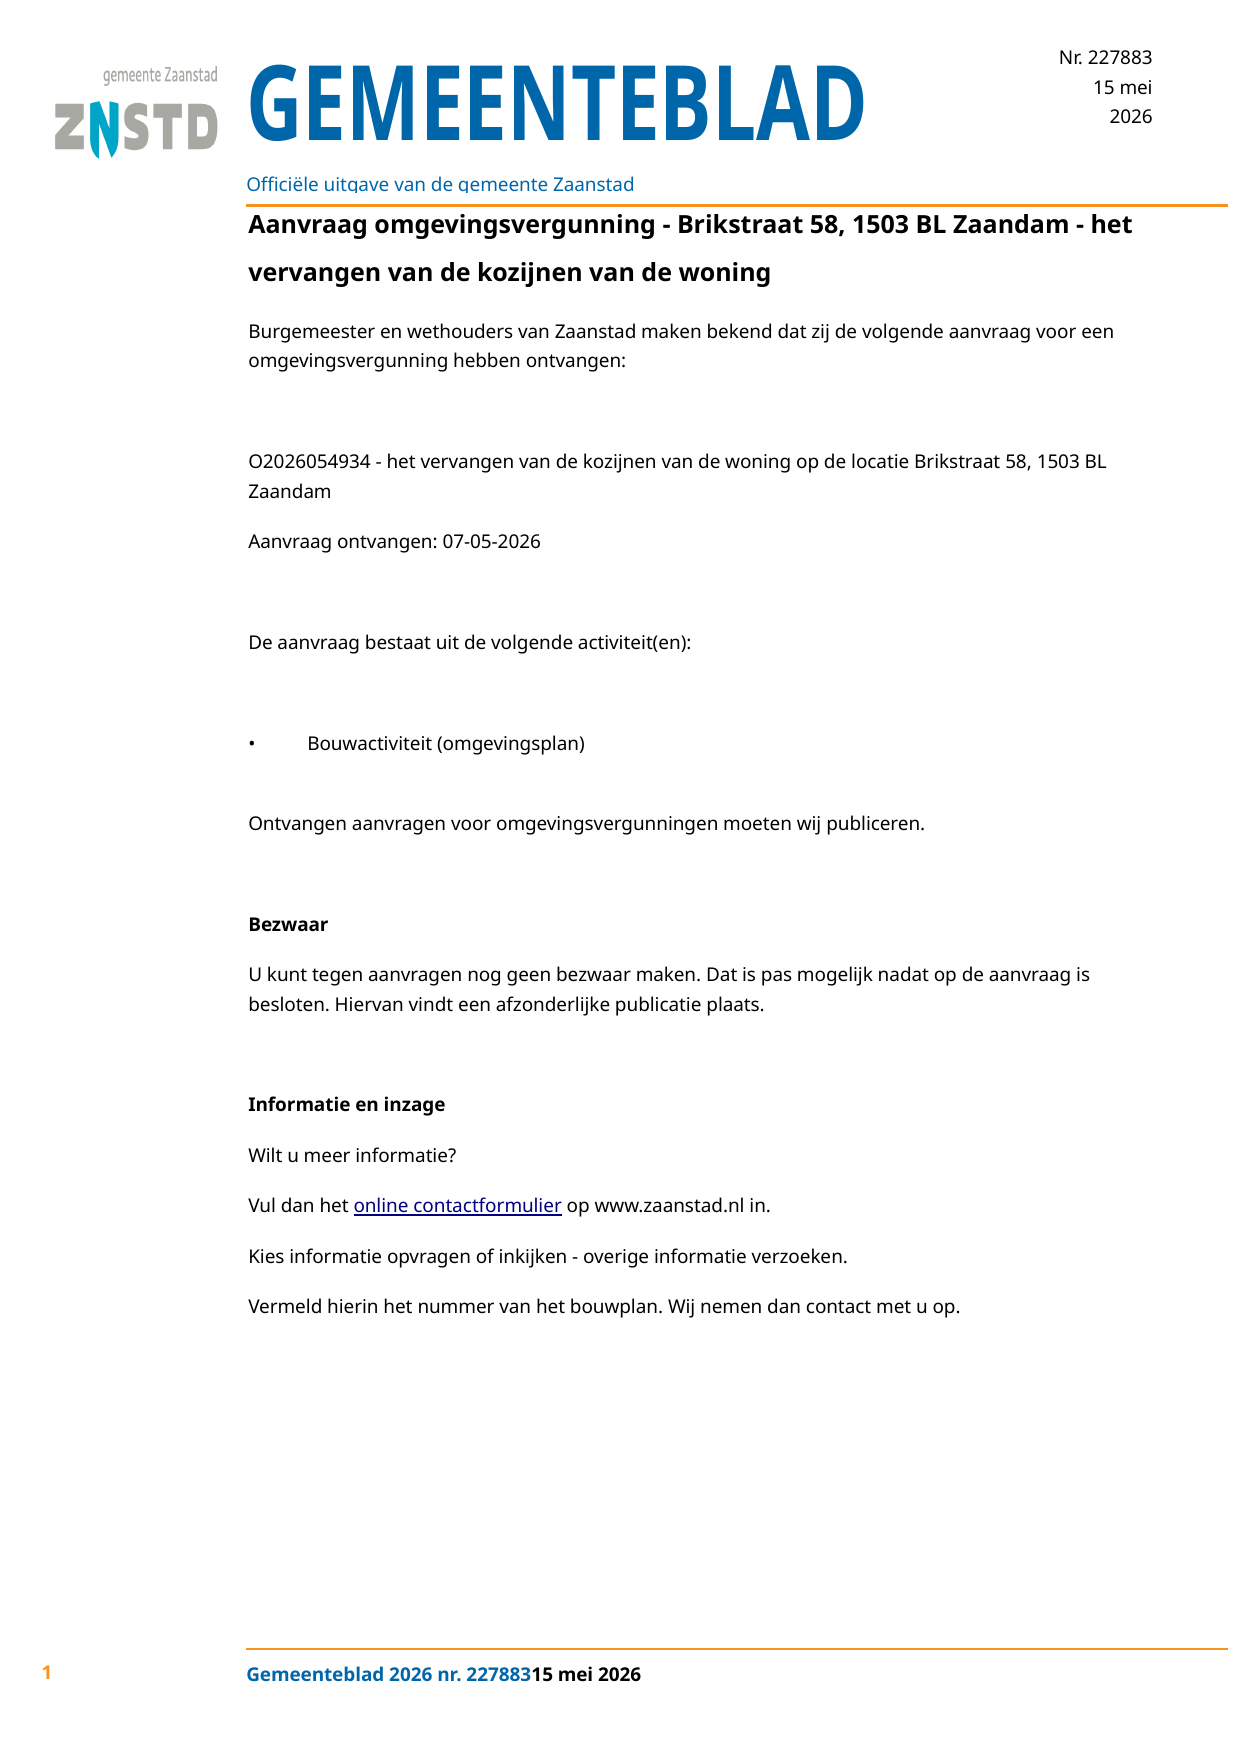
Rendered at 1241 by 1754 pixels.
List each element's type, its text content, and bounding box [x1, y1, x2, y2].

text Informatie en inzage [248, 1092, 1152, 1117]
text Bezwaar [248, 911, 1152, 937]
text Aanvraag ontvangen: 07-05-2026 [248, 528, 1152, 554]
list Bouwactiviteit (omgevingsplan) [248, 730, 1152, 756]
text Burgemeester en wethouders van Zaanstad maken bekend dat zij de volgende aanvraag voor een omgevingsvergunning hebben ontvangen: [248, 318, 1152, 373]
picture [41, 47, 231, 172]
text Vul dan het online contactformulier op www.zaanstad.nl in. [248, 1192, 1152, 1218]
text Ontvangen aanvragen voor omgevingsvergunningen moeten wij publiceren. [248, 810, 1152, 836]
text O2026054934 - het vervangen van de kozijnen van de woning op de locatie Brikstraat 58, 1503 BL Zaandam [248, 448, 1152, 504]
text De aanvraag bestaat uit de volgende activiteit(en): [248, 629, 1152, 655]
text U kunt tegen aanvragen nog geen bezwaar maken. Dat is pas mogelijk nadat op de aanvraag is besloten. Hiervan vindt een afzonderlijke publicatie plaats. [248, 961, 1152, 1017]
text Vermeld hierin het nummer van het bouwplan. Wij nemen dan contact met u op. [248, 1293, 1152, 1319]
text Kies informatie opvragen of inkijken - overige informatie verzoeken. [248, 1243, 1152, 1269]
text Aanvraag omgevingsvergunning - Brikstraat 58, 1503 BL Zaandam - het vervangen van de kozijnen van de woning [248, 207, 1152, 288]
text Wilt u meer informatie? [248, 1142, 1152, 1168]
